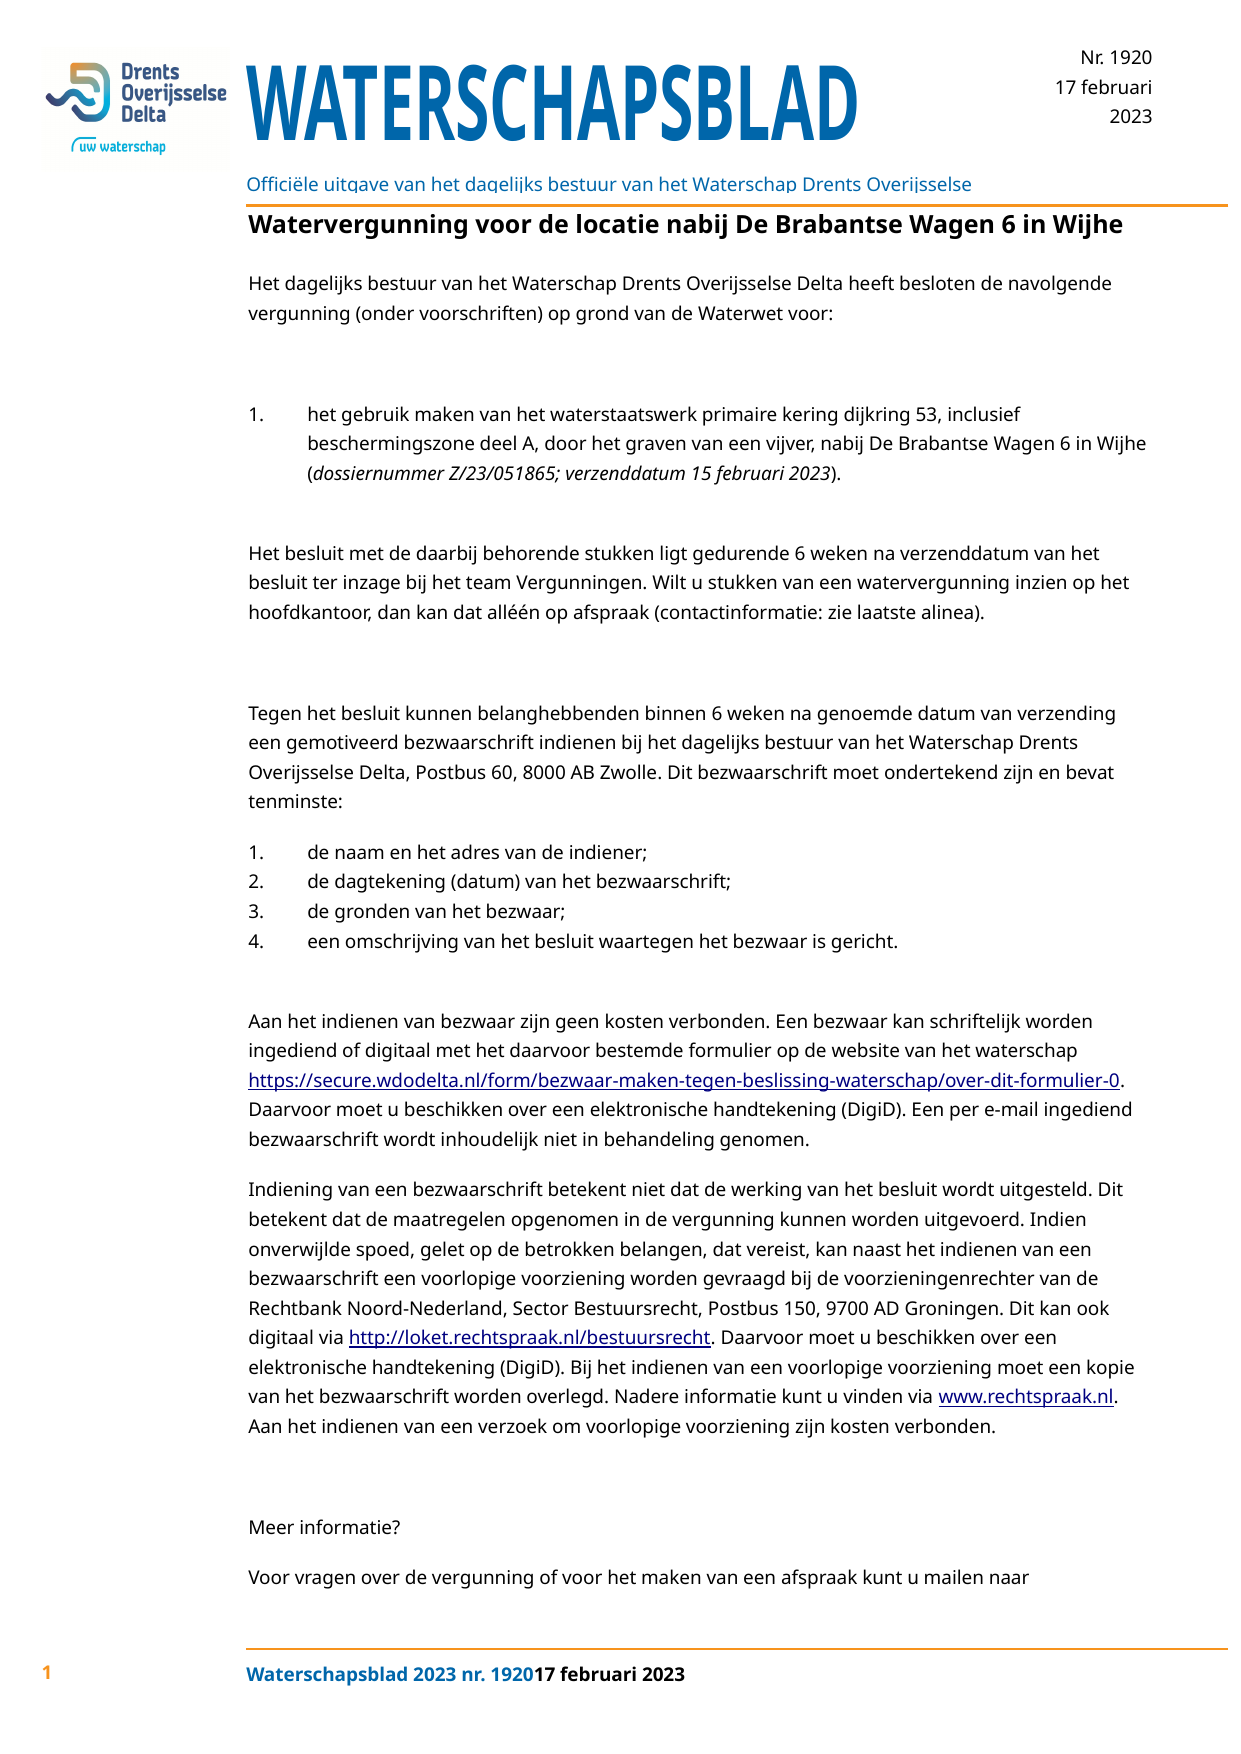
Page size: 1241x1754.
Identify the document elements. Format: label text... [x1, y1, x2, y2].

text Meer informatie? [248, 1514, 1152, 1540]
text Voor vragen over de vergunning of voor het maken van een afspraak kunt u mailen naar [248, 1564, 1152, 1590]
list de naam en het adres van de indiener; [248, 839, 1152, 865]
list het gebruik maken van het waterstaatswerk primaire kering dijkring 53, inclusief beschermingszone deel A, door het graven van een vijver, nabij De Brabantse Wagen 6 in Wijhe (dossiernummer Z/23/051865; verzenddatum 15 februari 2023). [248, 401, 1152, 486]
list een omschrijving van het besluit waartegen het bezwaar is gericht. [248, 928, 1152, 953]
text Watervergunning voor de locatie nabij De Brabantse Wagen 6 in Wijhe [248, 207, 1152, 241]
text Indiening van een bezwaarschrift betekent niet dat de werking van het besluit wordt uitgesteld. Dit betekent dat de maatregelen opgenomen in de vergunning kunnen worden uitgevoerd. Indien onverwijlde spoed, gelet op de betrokken belangen, dat vereist, kan naast het indienen van een bezwaarschrift een voorlopige voorziening worden gevraagd bij de voorzieningenrechter van de Rechtbank Noord-Nederland, Sector Bestuursrecht, Postbus 150, 9700 AD Groningen. Dit kan ook digitaal via http://loket.rechtspraak.nl/bestuursrecht. Daarvoor moet u beschikken over een elektronische handtekening (DigiD). Bij het indienen van een voorlopige voorziening moet een kopie van het bezwaarschrift worden overlegd. Nadere informatie kunt u vinden via www.rechtspraak.nl. Aan het indienen van een verzoek om voorlopige voorziening zijn kosten verbonden. [248, 1177, 1152, 1439]
list de dagtekening (datum) van het bezwaarschrift; [248, 869, 1152, 894]
text Het dagelijks bestuur van het Waterschap Drents Overijsselse Delta heeft besloten de navolgende vergunning (onder voorschriften) op grond van de Waterwet voor: [248, 270, 1152, 326]
text Tegen het besluit kunnen belanghebbenden binnen 6 weken na genoemde datum van verzending een gemotiveerd bezwaarschrift indienen bij het dagelijks bestuur van het Waterschap Drents Overijsselse Delta, Postbus 60, 8000 AB Zwolle. Dit bezwaarschrift moet ondertekend zijn en bevat tenminste: [248, 700, 1152, 814]
list de gronden van het bezwaar; [248, 898, 1152, 924]
text Het besluit met de daarbij behorende stukken ligt gedurende 6 weken na verzenddatum van het besluit ter inzage bij het team Vergunningen. Wilt u stukken van een watervergunning inzien op het hoofdkantoor, dan kan dat alléén op afspraak (contactinformatie: zie laatste alinea). [248, 540, 1152, 625]
picture [41, 47, 231, 172]
text Aan het indienen van bezwaar zijn geen kosten verbonden. Een bezwaar kan schriftelijk worden ingediend of digitaal met het daarvoor bestemde formulier op de website van het waterschap https://secure.wdodelta.nl/form/bezwaar-maken-tegen-beslissing-waterschap/over-dit-formulier-0. Daarvoor moet u beschikken over een elektronische handtekening (DigiD). Een per e-mail ingediend bezwaarschrift wordt inhoudelijk niet in behandeling genomen. [248, 1008, 1152, 1152]
